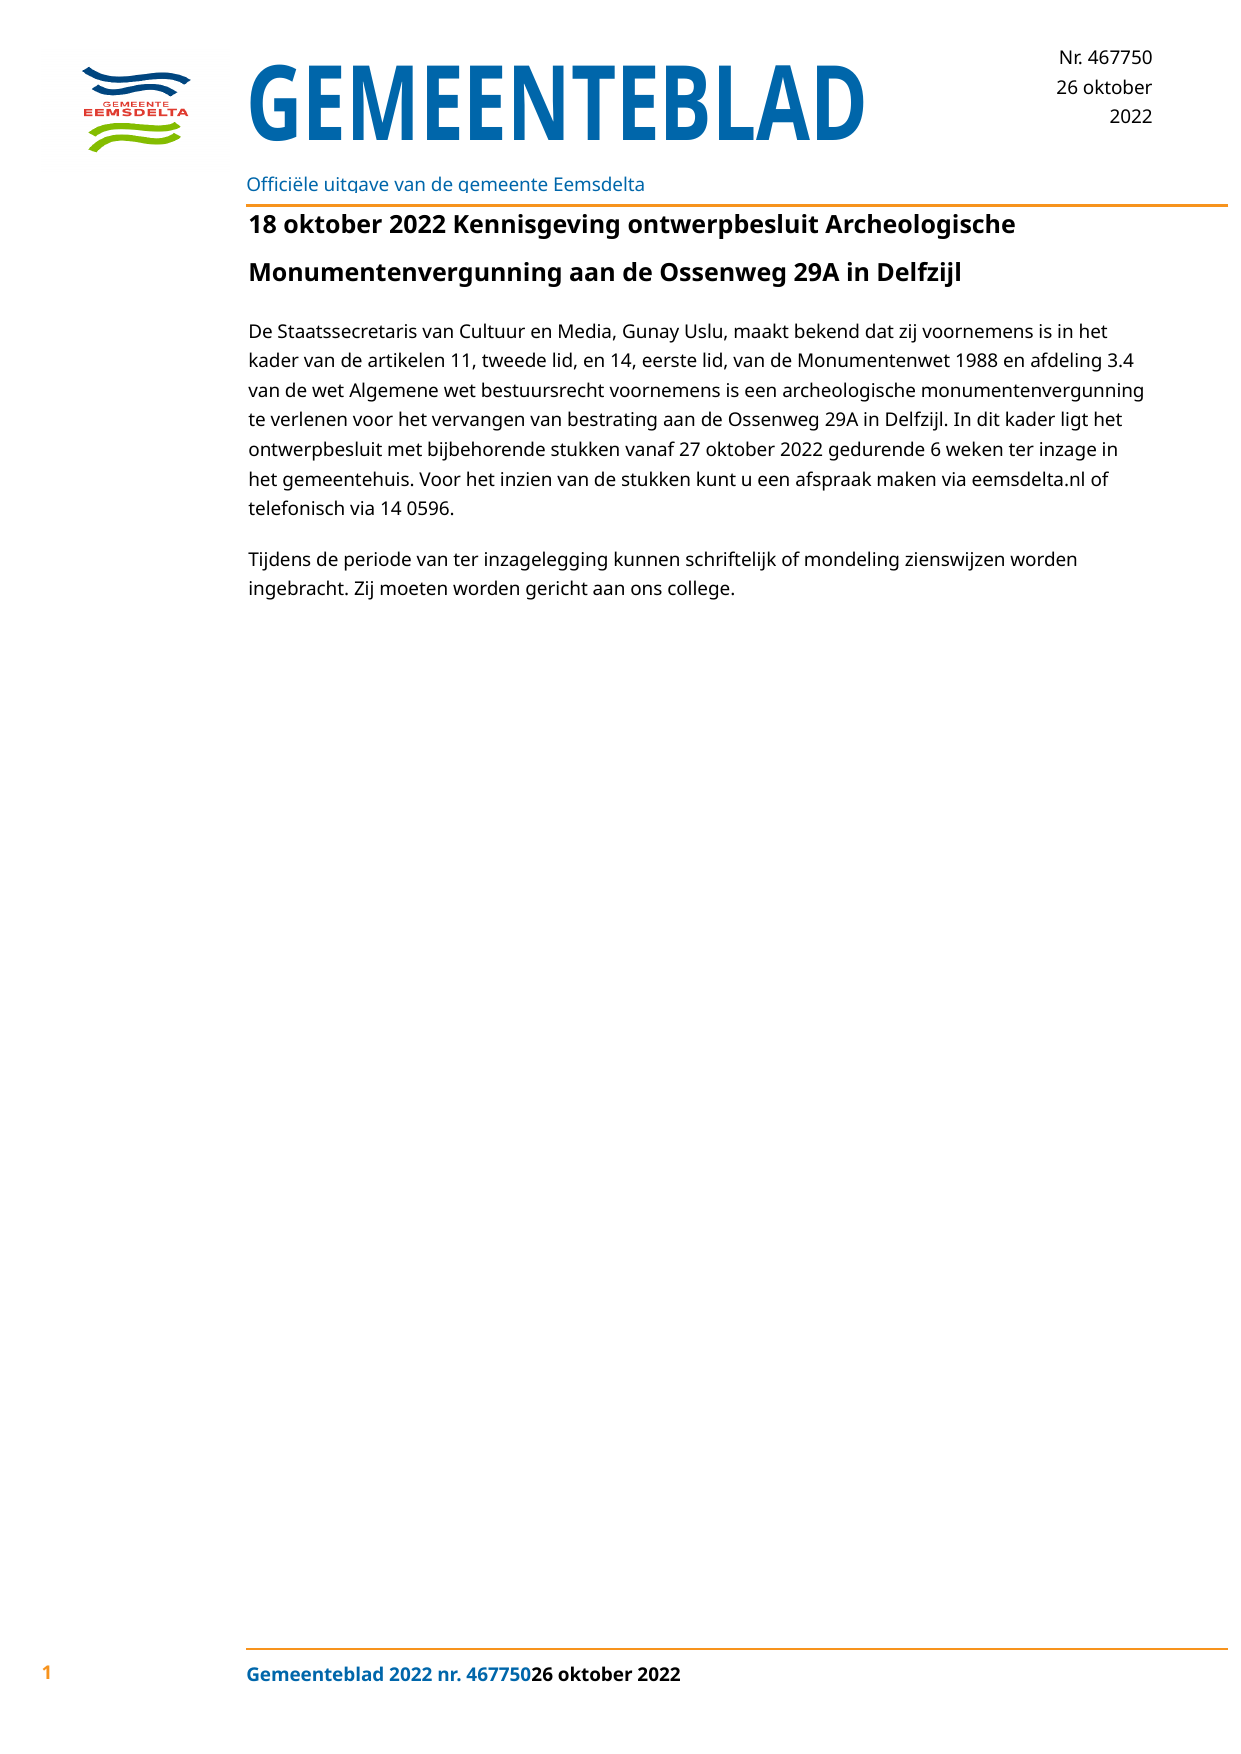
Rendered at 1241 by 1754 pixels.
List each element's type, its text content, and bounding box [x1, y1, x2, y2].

text Tijdens de periode van ter inzagelegging kunnen schriftelijk of mondeling zienswijzen worden ingebracht. Zij moeten worden gericht aan ons college. [248, 546, 1152, 601]
text De Staatssecretaris van Cultuur en Media, Gunay Uslu, maakt bekend dat zij voornemens is in het kader van de artikelen 11, tweede lid, en 14, eerste lid, van de Monumentenwet 1988 en afdeling 3.4 van de wet Algemene wet bestuursrecht voornemens is een archeologische monumentenvergunning te verlenen voor het vervangen van bestrating aan de Ossenweg 29A in Delfzijl. In dit kader ligt het ontwerpbesluit met bijbehorende stukken vanaf 27 oktober 2022 gedurende 6 weken ter inzage in het gemeentehuis. Voor het inzien van de stukken kunt u een afspraak maken via eemsdelta.nl of telefonisch via 14 0596. [248, 318, 1152, 521]
text 18 oktober 2022 Kennisgeving ontwerpbesluit Archeologische Monumentenvergunning aan de Ossenweg 29A in Delfzijl [248, 207, 1152, 288]
picture [41, 47, 231, 172]
